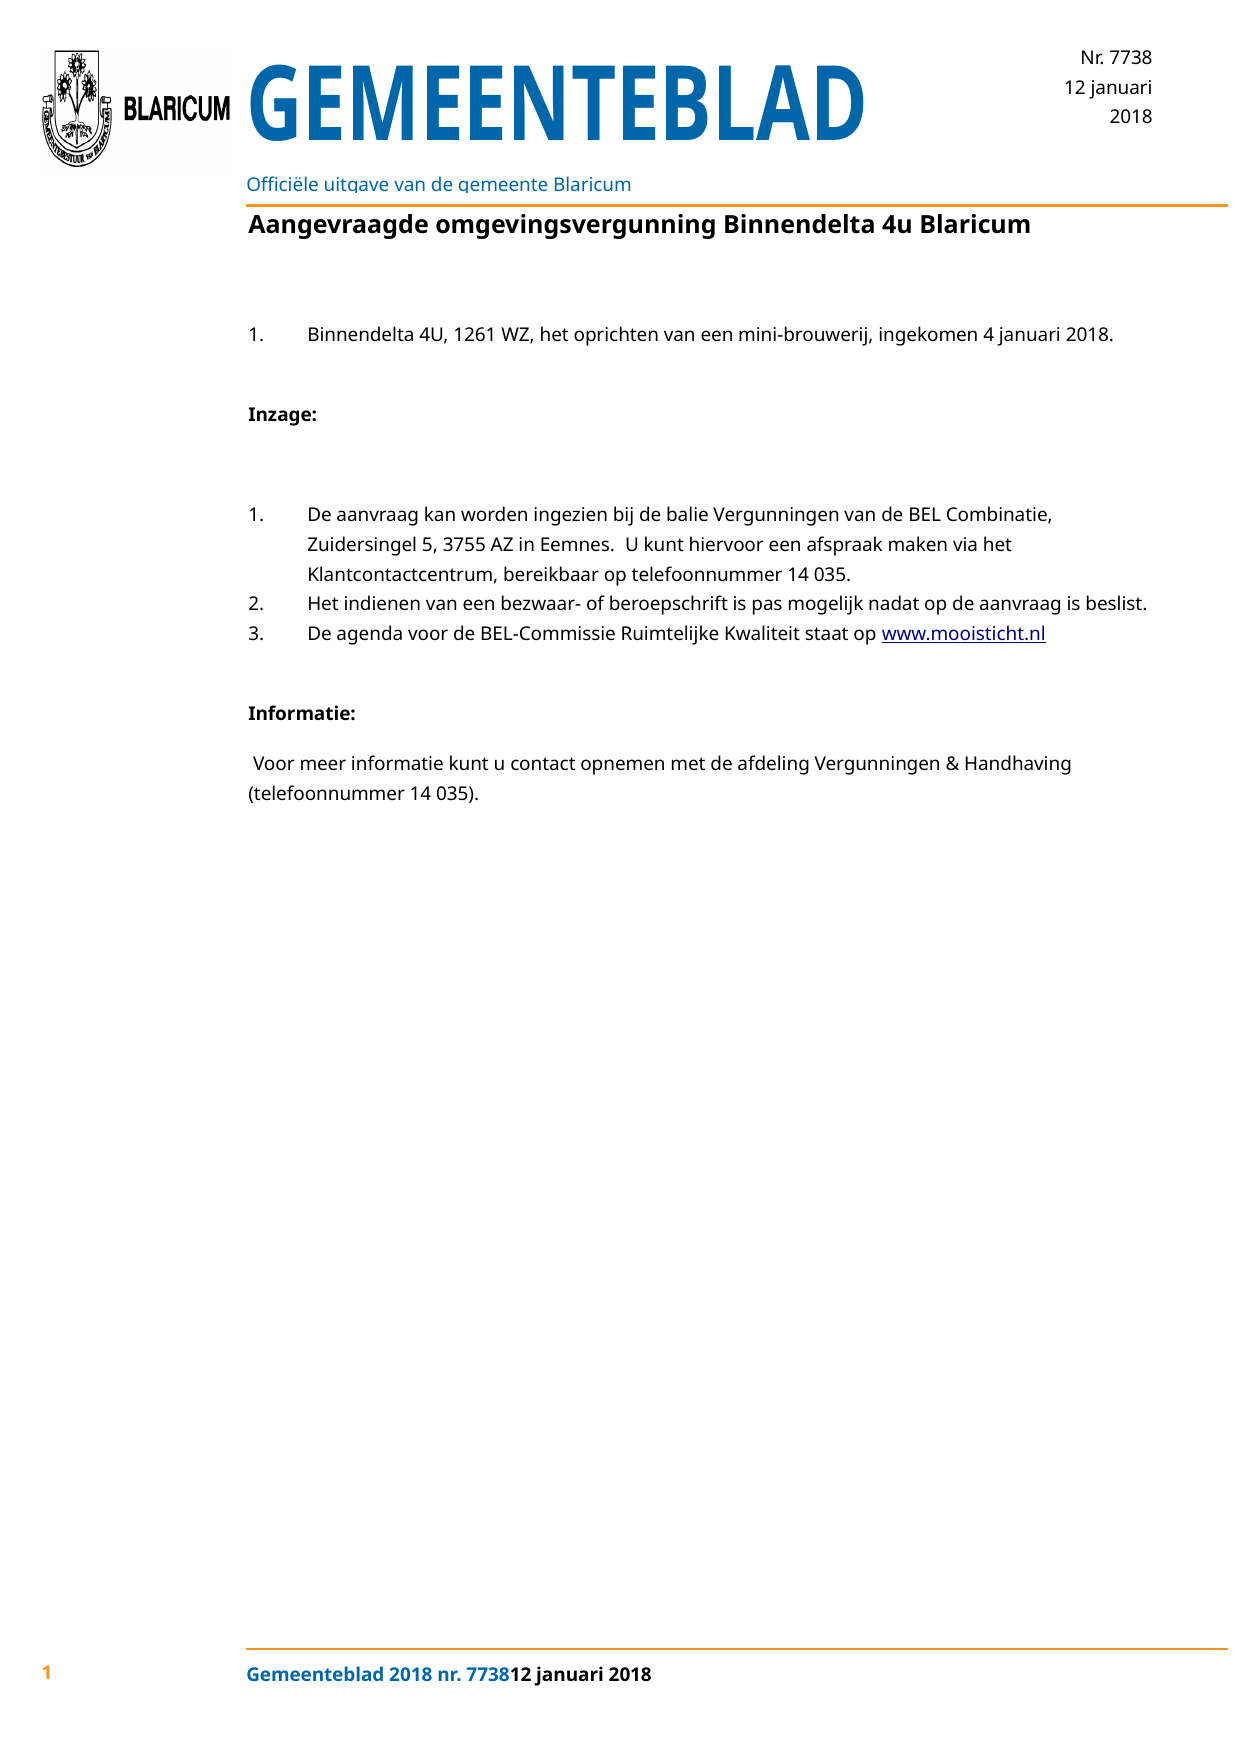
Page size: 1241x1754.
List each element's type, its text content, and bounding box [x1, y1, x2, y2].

text Informatie: [248, 700, 1152, 726]
list Binnendelta 4U, 1261 WZ, het oprichten van een mini-brouwerij, ingekomen 4 januari 2018. [248, 321, 1152, 346]
text Voor meer informatie kunt u contact opnemen met de afdeling Vergunningen & Handhaving (telefoonnummer 14 035). [248, 750, 1152, 806]
list Het indienen van een bezwaar- of beroepschrift is pas mogelijk nadat op de aanvraag is beslist. [248, 590, 1152, 616]
list De agenda voor de BEL-Commissie Ruimtelijke Kwaliteit staat op www.mooisticht.nl [248, 620, 1152, 646]
list De aanvraag kan worden ingezien bij de balie Vergunningen van de BEL Combinatie, Zuidersingel 5, 3755 AZ in Eemnes. U kunt hiervoor een afspraak maken via het Klantcontactcentrum, bereikbaar op telefoonnummer 14 035. [248, 502, 1152, 586]
text Inzage: [248, 401, 1152, 426]
text Aangevraagde omgevingsvergunning Binnendelta 4u Blaricum [248, 207, 1152, 241]
picture [41, 47, 231, 172]
